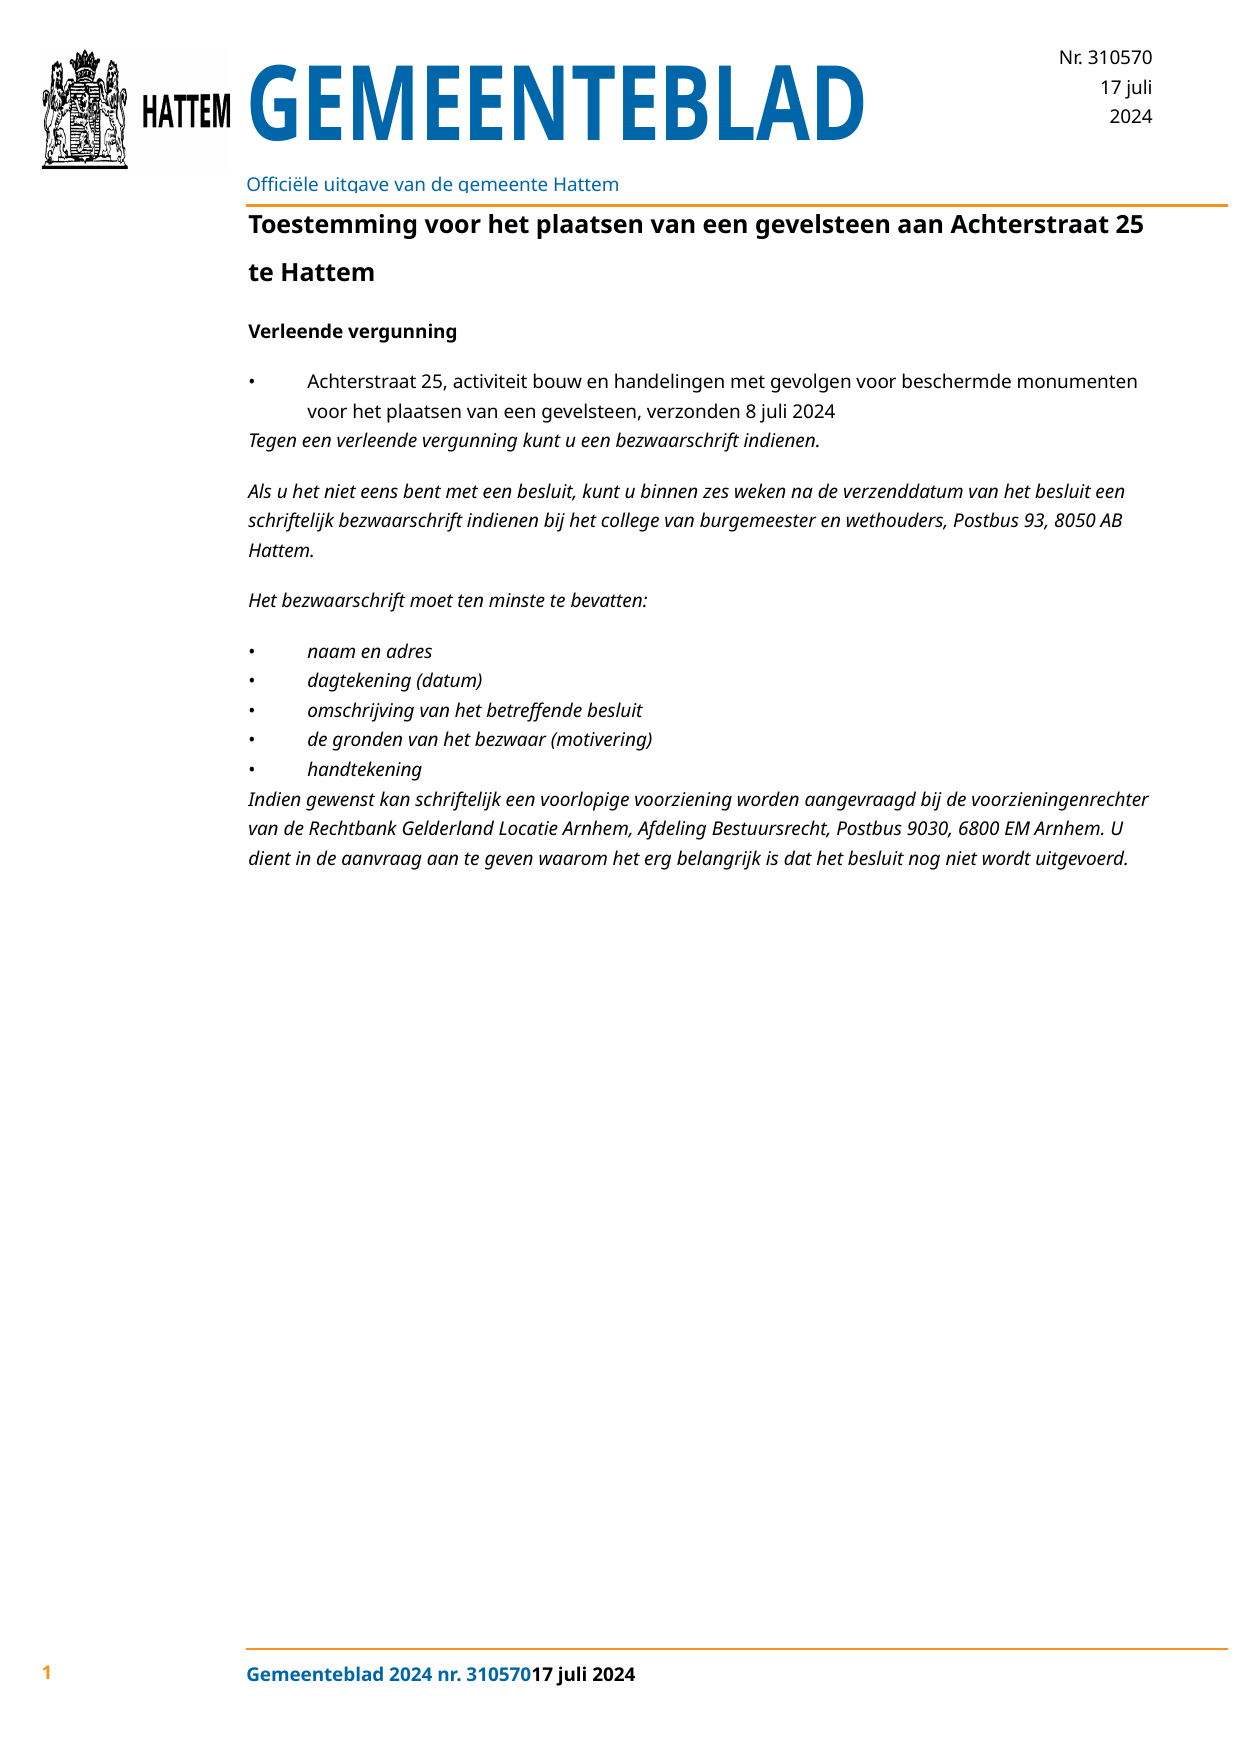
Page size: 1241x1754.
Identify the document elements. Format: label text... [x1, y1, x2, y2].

list handtekening [248, 756, 1152, 782]
text Het bezwaarschrift moet ten minste te bevatten: [248, 587, 1152, 613]
list omschrijving van het betreffende besluit [248, 697, 1152, 723]
list de gronden van het bezwaar (motivering) [248, 727, 1152, 752]
text Verleende vergunning [248, 318, 1152, 344]
list naam en adres [248, 638, 1152, 664]
text Als u het niet eens bent met een besluit, kunt u binnen zes weken na de verzenddatum van het besluit een schriftelijk bezwaarschrift indienen bij het college van burgemeester en wethouders, Postbus 93, 8050 AB Hattem. [248, 478, 1152, 563]
text Indien gewenst kan schriftelijk een voorlopige voorziening worden aangevraagd bij de voorzieningenrechter van de Rechtbank Gelderland Locatie Arnhem, Afdeling Bestuursrecht, Postbus 9030, 6800 EM Arnhem. U dient in de aanvraag aan te geven waarom het erg belangrijk is dat het besluit nog niet wordt uitgevoerd. [248, 786, 1152, 871]
text Tegen een verleende vergunning kunt u een bezwaarschrift indienen. [248, 427, 1152, 453]
list Achterstraat 25, activiteit bouw en handelingen met gevolgen voor beschermde monumenten voor het plaatsen van een gevelsteen, verzonden 8 juli 2024 [248, 368, 1152, 424]
picture [41, 47, 231, 172]
text Toestemming voor het plaatsen van een gevelsteen aan Achterstraat 25 te Hattem [248, 207, 1152, 288]
list dagtekening (datum) [248, 667, 1152, 693]
